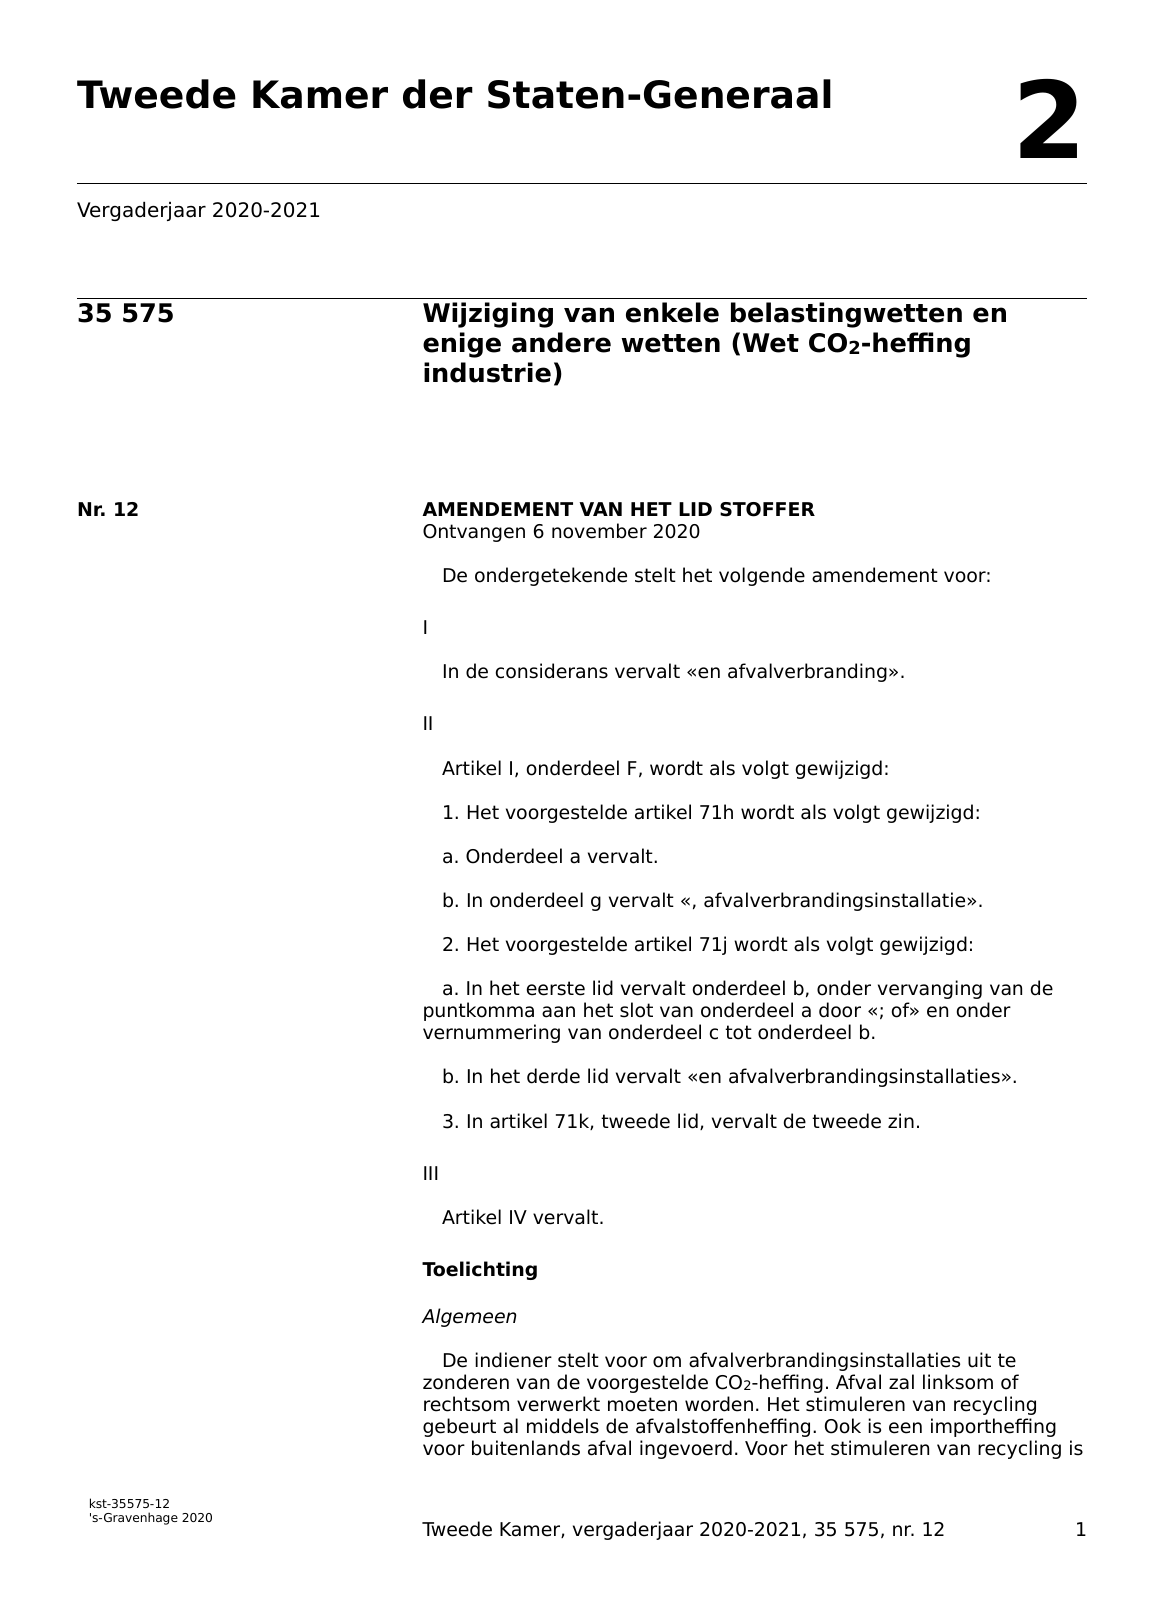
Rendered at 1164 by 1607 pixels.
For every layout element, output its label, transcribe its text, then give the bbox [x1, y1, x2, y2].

text 1. Het voorgestelde artikel 71h wordt als volgt gewijzigd: [422, 802, 1087, 824]
text Artikel I, onderdeel F, wordt als volgt gewijzigd: [422, 757, 1087, 779]
subtitle Toelichting [422, 1259, 1087, 1281]
text 2. Het voorgestelde artikel 71j wordt als volgt gewijzigd: [422, 934, 1087, 956]
subtitle I [422, 617, 1087, 639]
subtitle Algemeen [422, 1306, 1087, 1328]
text b. In het derde lid vervalt «en afvalverbrandingsinstallaties». [422, 1066, 1087, 1088]
text b. In onderdeel g vervalt «, afvalverbrandingsinstallatie». [422, 890, 1087, 912]
text a. In het eerste lid vervalt onderdeel b, onder vervanging van de puntkomma aan het slot van onderdeel a door «; of» en onder vernummering van onderdeel c tot onderdeel b. [422, 978, 1087, 1044]
text Artikel IV vervalt. [422, 1207, 1087, 1229]
subtitle 35 575 Wijziging van enkele belastingwetten en enige andere wetten (Wet CO2-heffing industrie) [77, 299, 1087, 388]
text kst-35575-12 [88, 1497, 323, 1511]
table_cell Vergaderjaar 2020-2021 [77, 184, 1087, 298]
text 3. In artikel 71k, tweede lid, vervalt de tweede zin. [422, 1111, 1087, 1133]
text a. Onderdeel a vervalt. [422, 846, 1087, 868]
text 's-Gravenhage 2020 [88, 1511, 323, 1525]
text De ondergetekende stelt het volgende amendement voor: [422, 565, 1087, 587]
subtitle Nr. 12 AMENDEMENT VAN HET LID STOFFER [77, 499, 1087, 521]
text Ontvangen 6 november 2020 [422, 521, 1087, 543]
text De indiener stelt voor om afvalverbrandingsinstallaties uit te zonderen van de voorgestelde CO2-heffing. Afval zal linksom of rechtsom verwerkt moeten worden. Het stimuleren van recycling gebeurt al middels de afvalstoffenheffing. Ook is een importheffing voor buitenlands afval ingevoerd. Voor het stimuleren van recycling is [422, 1350, 1087, 1460]
subtitle II [422, 713, 1087, 735]
table_header Tweede Kamer der Staten-Generaal [77, 59, 886, 183]
text In de considerans vervalt «en afvalverbranding». [422, 661, 1087, 683]
table_header 2 [886, 59, 1087, 183]
subtitle III [422, 1163, 1087, 1184]
